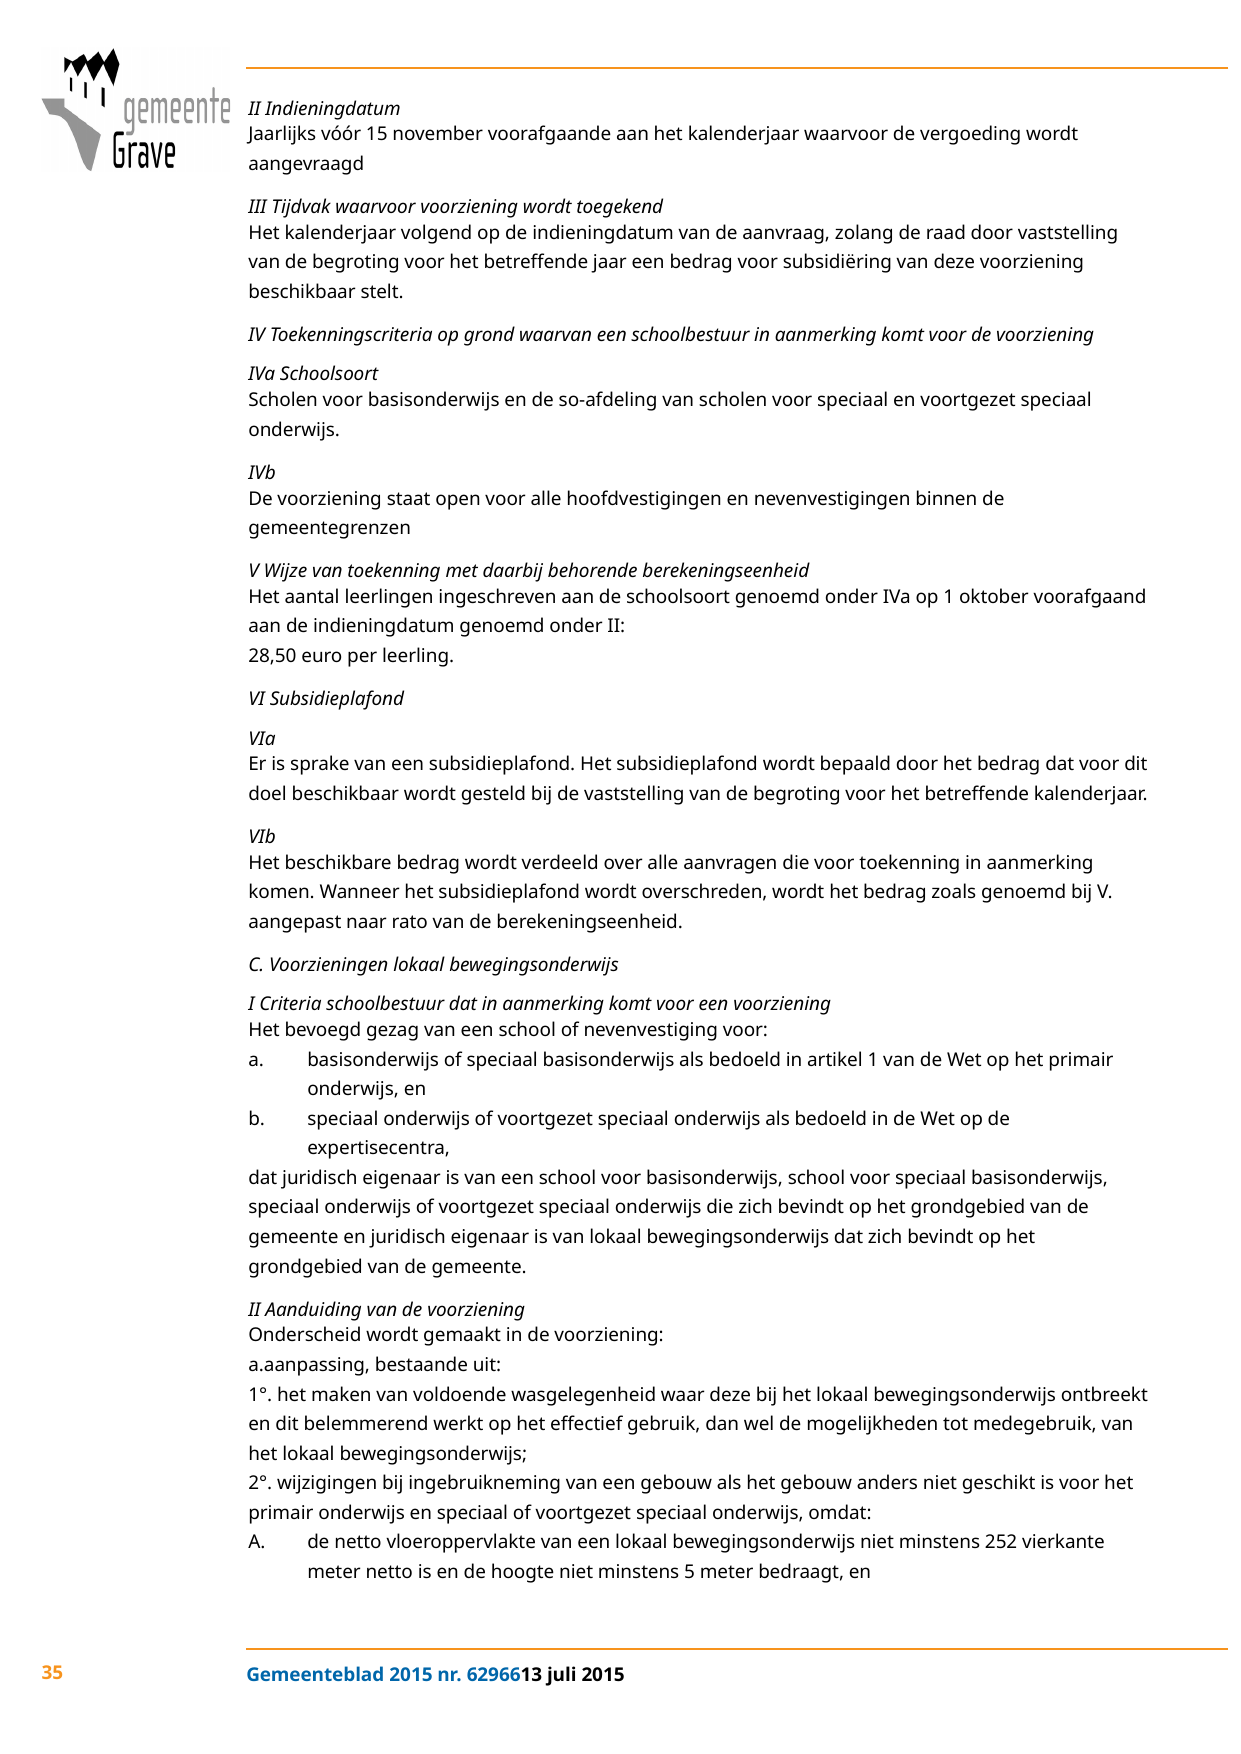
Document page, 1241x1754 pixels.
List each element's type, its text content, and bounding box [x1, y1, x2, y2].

text IV Toekenningscriteria op grond waarvan een schoolbestuur in aanmerking komt voor de voorziening [248, 321, 1152, 347]
text VIb [248, 823, 1152, 849]
picture [41, 47, 231, 172]
text Het aantal leerlingen ingeschreven aan de schoolsoort genoemd onder IVa op 1 oktober voorafgaand aan de indieningdatum genoemd onder II: [248, 583, 1152, 638]
list de netto vloeroppervlakte van een lokaal bewegingsonderwijs niet minstens 252 vierkante meter netto is en de hoogte niet minstens 5 meter bedraagt, en [248, 1529, 1152, 1584]
text VI Subsidieplafond [248, 685, 1152, 711]
text II Aanduiding van de voorziening [248, 1296, 1152, 1322]
text 1°. het maken van voldoende wasgelegenheid waar deze bij het lokaal bewegingsonderwijs ontbreekt en dit belemmerend werkt op het effectief gebruik, dan wel de mogelijkheden tot medegebruik, van het lokaal bewegingsonderwijs; [248, 1381, 1152, 1466]
text 28,50 euro per leerling. [248, 642, 1152, 668]
text Het bevoegd gezag van een school of nevenvestiging voor: [248, 1016, 1152, 1042]
text 2°. wijzigingen bij ingebruikneming van een gebouw als het gebouw anders niet geschikt is voor het primair onderwijs en speciaal of voortgezet speciaal onderwijs, omdat: [248, 1469, 1152, 1525]
text Het kalenderjaar volgend op de indieningdatum van de aanvraag, zolang de raad door vaststelling van de begroting voor het betreffende jaar een bedrag voor subsidiëring van deze voorziening beschikbaar stelt. [248, 219, 1152, 304]
text Jaarlijks vóór 15 november voorafgaande aan het kalenderjaar waarvoor de vergoeding wordt aangevraagd [248, 121, 1152, 176]
list basisonderwijs of speciaal basisonderwijs als bedoeld in artikel 1 van de Wet op het primair onderwijs, en [248, 1046, 1152, 1101]
text Er is sprake van een subsidieplafond. Het subsidieplafond wordt bepaald door het bedrag dat voor dit doel beschikbaar wordt gesteld bij de vaststelling van de begroting voor het betreffende kalenderjaar. [248, 750, 1152, 806]
text III Tijdvak waarvoor voorziening wordt toegekend [248, 193, 1152, 219]
text IVa Schoolsoort [248, 361, 1152, 386]
text IVb [248, 459, 1152, 485]
text V Wijze van toekenning met daarbij behorende berekeningseenheid [248, 557, 1152, 583]
text a.aanpassing, bestaande uit: [248, 1351, 1152, 1377]
list speciaal onderwijs of voortgezet speciaal onderwijs als bedoeld in de Wet op de expertisecentra, [248, 1105, 1152, 1160]
text dat juridisch eigenaar is van een school voor basisonderwijs, school voor speciaal basisonderwijs, speciaal onderwijs of voortgezet speciaal onderwijs die zich bevindt op het grondgebied van de gemeente en juridisch eigenaar is van lokaal bewegingsonderwijs dat zich bevindt op het grondgebied van de gemeente. [248, 1164, 1152, 1278]
text C. Voorzieningen lokaal bewegingsonderwijs [248, 951, 1152, 977]
text Scholen voor basisonderwijs en de so-afdeling van scholen voor speciaal en voortgezet speciaal onderwijs. [248, 386, 1152, 442]
text Onderscheid wordt gemaakt in de voorziening: [248, 1322, 1152, 1347]
text II Indieningdatum [248, 95, 1152, 121]
text VIa [248, 725, 1152, 750]
text Het beschikbare bedrag wordt verdeeld over alle aanvragen die voor toekenning in aanmerking komen. Wanneer het subsidieplafond wordt overschreden, wordt het bedrag zoals genoemd bij V. aangepast naar rato van de berekeningseenheid. [248, 849, 1152, 934]
text De voorziening staat open voor alle hoofdvestigingen en nevenvestigingen binnen de gemeentegrenzen [248, 485, 1152, 540]
text I Criteria schoolbestuur dat in aanmerking komt voor een voorziening [248, 990, 1152, 1016]
